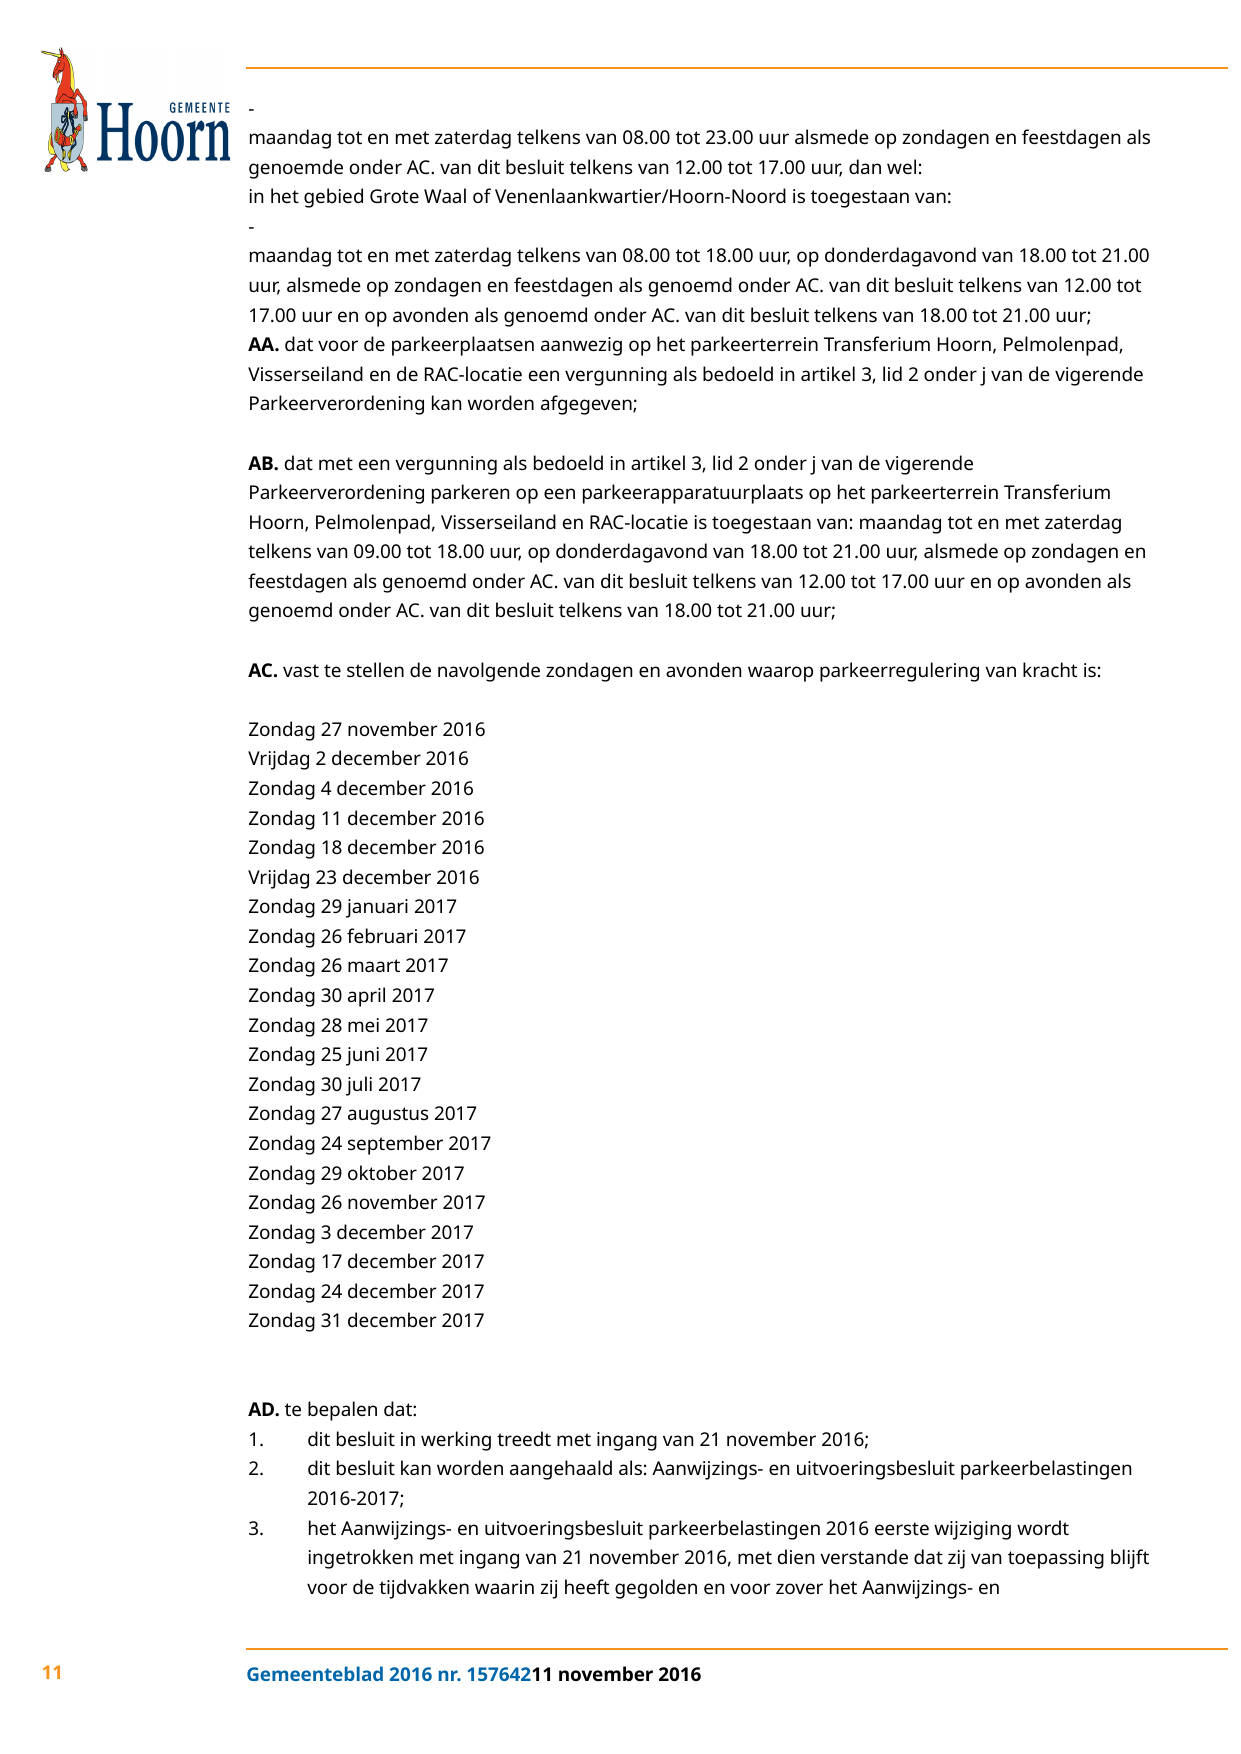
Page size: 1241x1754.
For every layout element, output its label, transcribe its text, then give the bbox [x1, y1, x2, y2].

text Zondag 29 oktober 2017 [248, 1160, 1152, 1186]
text Zondag 30 juli 2017 [248, 1071, 1152, 1097]
list dit besluit kan worden aangehaald als: Aanwijzings- en uitvoeringsbesluit parkeerbelastingen 2016-2017; [248, 1456, 1152, 1511]
text Zondag 11 december 2016 [248, 805, 1152, 831]
text Zondag 24 september 2017 [248, 1130, 1152, 1156]
text Zondag 17 december 2017 [248, 1248, 1152, 1274]
text Zondag 26 november 2017 [248, 1189, 1152, 1215]
text Zondag 25 juni 2017 [248, 1041, 1152, 1067]
text Zondag 18 december 2016 [248, 834, 1152, 860]
text Zondag 3 december 2017 [248, 1219, 1152, 1245]
text Zondag 27 november 2016 [248, 716, 1152, 742]
text Zondag 31 december 2017 [248, 1308, 1152, 1333]
text Zondag 26 februari 2017 [248, 923, 1152, 949]
text AA. dat voor de parkeerplaatsen aanwezig op het parkeerterrein Transferium Hoorn, Pelmolenpad, Visserseiland en de RAC-locatie een vergunning als bedoeld in artikel 3, lid 2 onder j van de vigerende Parkeerverordening kan worden afgegeven; [248, 331, 1152, 416]
text Zondag 30 april 2017 [248, 982, 1152, 1008]
text Zondag 27 augustus 2017 [248, 1101, 1152, 1126]
list het Aanwijzings- en uitvoeringsbesluit parkeerbelastingen 2016 eerste wijziging wordt ingetrokken met ingang van 21 november 2016, met dien verstande dat zij van toepassing blijft voor de tijdvakken waarin zij heeft gegolden en voor zover het Aanwijzings- en [248, 1515, 1152, 1600]
text - [248, 213, 1152, 239]
text Zondag 4 december 2016 [248, 775, 1152, 801]
picture [41, 47, 231, 172]
text Vrijdag 23 december 2016 [248, 864, 1152, 890]
text Zondag 26 maart 2017 [248, 953, 1152, 978]
text Vrijdag 2 december 2016 [248, 746, 1152, 771]
text Zondag 24 december 2017 [248, 1278, 1152, 1304]
text maandag tot en met zaterdag telkens van 08.00 tot 18.00 uur, op donderdagavond van 18.00 tot 21.00 uur, alsmede op zondagen en feestdagen als genoemd onder AC. van dit besluit telkens van 12.00 tot 17.00 uur en op avonden als genoemd onder AC. van dit besluit telkens van 18.00 tot 21.00 uur; [248, 243, 1152, 328]
text AD. te bepalen dat: [248, 1396, 1152, 1422]
text AB. dat met een vergunning als bedoeld in artikel 3, lid 2 onder j van de vigerende Parkeerverordening parkeren op een parkeerapparatuurplaats op het parkeerterrein Transferium Hoorn, Pelmolenpad, Visserseiland en RAC-locatie is toegestaan van: maandag tot en met zaterdag telkens van 09.00 tot 18.00 uur, op donderdagavond van 18.00 tot 21.00 uur, alsmede op zondagen en feestdagen als genoemd onder AC. van dit besluit telkens van 12.00 tot 17.00 uur en op avonden als genoemd onder AC. van dit besluit telkens van 18.00 tot 21.00 uur; [248, 450, 1152, 623]
text - [248, 95, 1152, 121]
text Zondag 29 januari 2017 [248, 893, 1152, 919]
list dit besluit in werking treedt met ingang van 21 november 2016; [248, 1426, 1152, 1452]
text in het gebied Grote Waal of Venenlaankwartier/Hoorn-Noord is toegestaan van: [248, 183, 1152, 209]
text AC. vast te stellen de navolgende zondagen en avonden waarop parkeerregulering van kracht is: [248, 657, 1152, 683]
text maandag tot en met zaterdag telkens van 08.00 tot 23.00 uur alsmede op zondagen en feestdagen als genoemde onder AC. van dit besluit telkens van 12.00 tot 17.00 uur, dan wel: [248, 124, 1152, 180]
text Zondag 28 mei 2017 [248, 1012, 1152, 1038]
